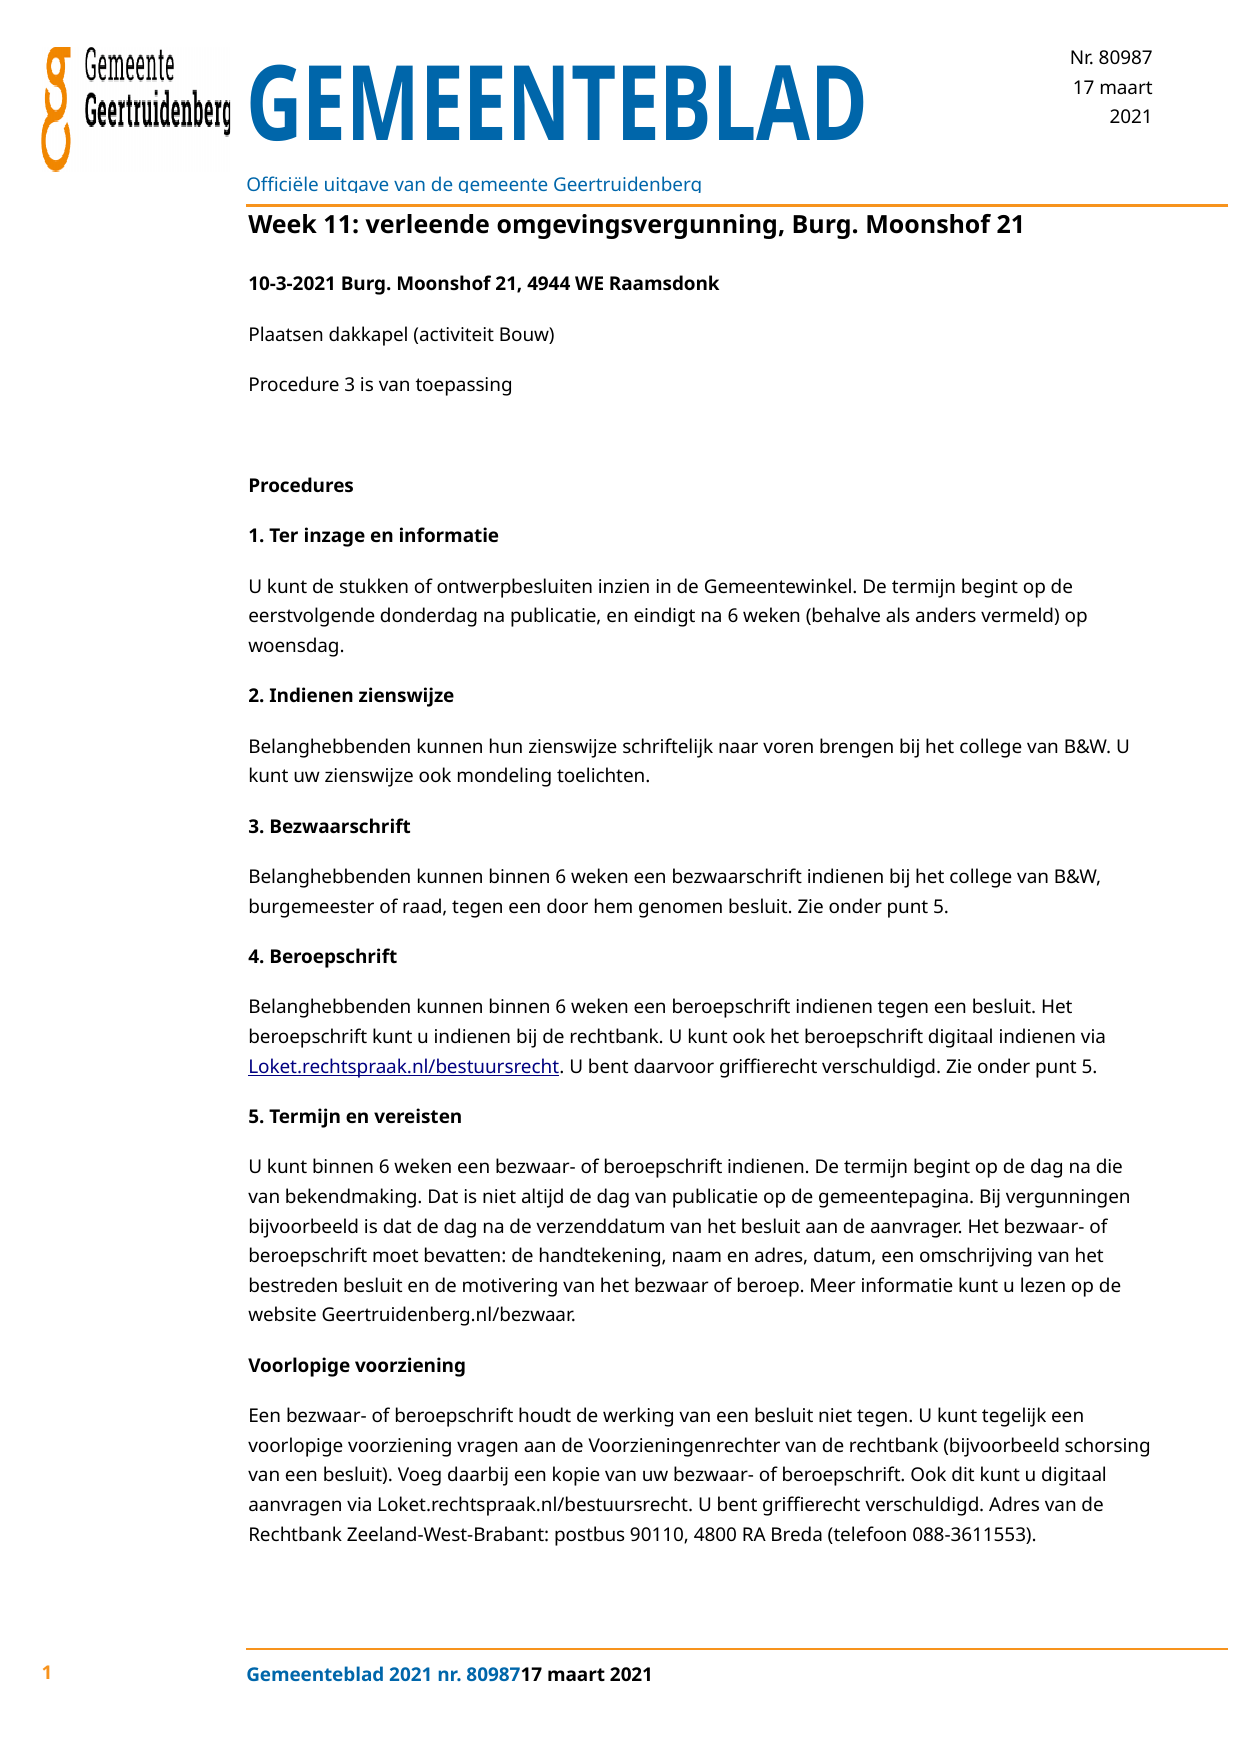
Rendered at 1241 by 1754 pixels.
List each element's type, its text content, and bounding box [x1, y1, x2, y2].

text Week 11: verleende omgevingsvergunning, Burg. Moonshof 21 [248, 207, 1152, 241]
text 10-3-2021 Burg. Moonshof 21, 4944 WE Raamsdonk [248, 270, 1152, 296]
text Belanghebbenden kunnen hun zienswijze schriftelijk naar voren brengen bij het college van B&W. U kunt uw zienswijze ook mondeling toelichten. [248, 733, 1152, 788]
text 3. Bezwaarschrift [248, 813, 1152, 838]
text U kunt binnen 6 weken een bezwaar- of beroepschrift indienen. De termijn begint op de dag na die van bekendmaking. Dat is niet altijd de dag van publicatie op de gemeentepagina. Bij vergunningen bijvoorbeeld is dat de dag na de verzenddatum van het besluit aan de aanvrager. Het bezwaar- of beroepschrift moet bevatten: de handtekening, naam en adres, datum, een omschrijving van het bestreden besluit en de motivering van het bezwaar of beroep. Meer informatie kunt u lezen op de website Geertruidenberg.nl/bezwaar. [248, 1154, 1152, 1327]
text Procedure 3 is van toepassing [248, 371, 1152, 397]
text Voorlopige voorziening [248, 1352, 1152, 1378]
text 2. Indienen zienswijze [248, 682, 1152, 708]
text Procedures [248, 472, 1152, 498]
text U kunt de stukken of ontwerpbesluiten inzien in de Gemeentewinkel. De termijn begint op de eerstvolgende donderdag na publicatie, en eindigt na 6 weken (behalve als anders vermeld) op woensdag. [248, 573, 1152, 658]
text Plaatsen dakkapel (activiteit Bouw) [248, 321, 1152, 346]
text 4. Beroepschrift [248, 943, 1152, 969]
text Belanghebbenden kunnen binnen 6 weken een bezwaarschrift indienen bij het college van B&W, burgemeester of raad, tegen een door hem genomen besluit. Zie onder punt 5. [248, 863, 1152, 918]
picture [41, 47, 231, 172]
text 5. Termijn en vereisten [248, 1103, 1152, 1129]
text Een bezwaar- of beroepschrift houdt de werking van een besluit niet tegen. U kunt tegelijk een voorlopige voorziening vragen aan de Voorzieningenrechter van de rechtbank (bijvoorbeeld schorsing van een besluit). Voeg daarbij een kopie van uw bezwaar- of beroepschrift. Ook dit kunt u digitaal aanvragen via Loket.rechtspraak.nl/bestuursrecht. U bent griffierecht verschuldigd. Adres van de Rechtbank Zeeland-West-Brabant: postbus 90110, 4800 RA Breda (telefoon 088-3611553). [248, 1402, 1152, 1546]
text Belanghebbenden kunnen binnen 6 weken een beroepschrift indienen tegen een besluit. Het beroepschrift kunt u indienen bij de rechtbank. U kunt ook het beroepschrift digitaal indienen via Loket.rechtspraak.nl/bestuursrecht. U bent daarvoor griffierecht verschuldigd. Zie onder punt 5. [248, 994, 1152, 1078]
text 1. Ter inzage en informatie [248, 522, 1152, 548]
